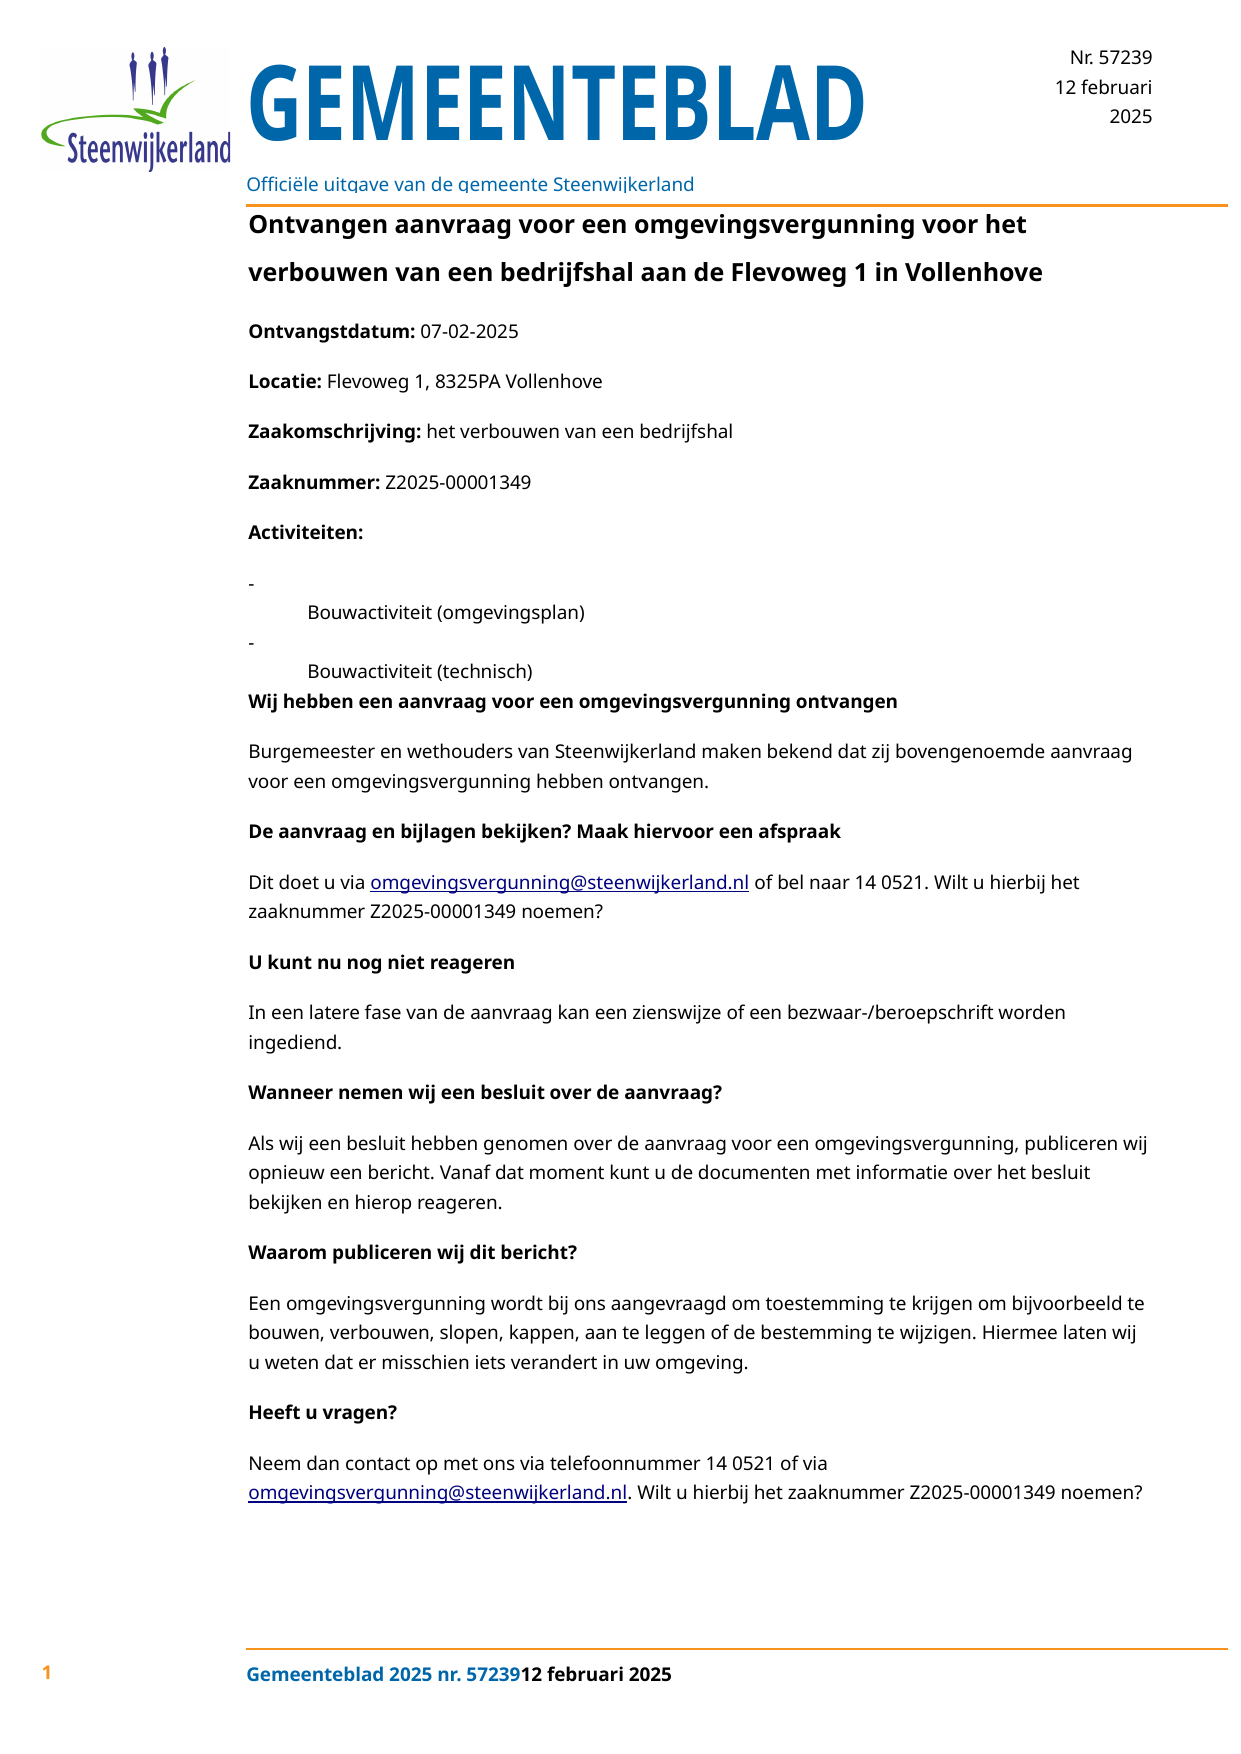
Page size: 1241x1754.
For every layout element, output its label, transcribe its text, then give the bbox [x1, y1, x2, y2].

text Neem dan contact op met ons via telefoonnummer 14 0521 of via omgevingsvergunning@steenwijkerland.nl. Wilt u hierbij het zaaknummer Z2025-00001349 noemen? [248, 1450, 1152, 1505]
text Dit doet u via omgevingsvergunning@steenwijkerland.nl of bel naar 14 0521. Wilt u hierbij het zaaknummer Z2025-00001349 noemen? [248, 869, 1152, 924]
text Waarom publiceren wij dit bericht? [248, 1239, 1152, 1265]
picture [41, 47, 231, 172]
text Burgemeester en wethouders van Steenwijkerland maken bekend dat zij bovengenoemde aanvraag voor een omgevingsvergunning hebben ontvangen. [248, 739, 1152, 794]
list Bouwactiviteit (technisch) [248, 659, 1152, 684]
text Een omgevingsvergunning wordt bij ons aangevraagd om toestemming te krijgen om bijvoorbeeld te bouwen, verbouwen, slopen, kappen, aan te leggen of de bestemming te wijzigen. Hiermee laten wij u weten dat er misschien iets verandert in uw omgeving. [248, 1290, 1152, 1375]
text Locatie: Flevoweg 1, 8325PA Vollenhove [248, 368, 1152, 394]
text U kunt nu nog niet reageren [248, 949, 1152, 975]
text Wij hebben een aanvraag voor een omgevingsvergunning ontvangen [248, 688, 1152, 714]
text Ontvangstdatum: 07-02-2025 [248, 318, 1152, 344]
text Heeft u vragen? [248, 1399, 1152, 1425]
text In een latere fase van de aanvraag kan een zienswijze of een bezwaar-/beroepschrift worden ingediend. [248, 999, 1152, 1055]
text De aanvraag en bijlagen bekijken? Maak hiervoor een afspraak [248, 819, 1152, 844]
text Als wij een besluit hebben genomen over de aanvraag voor een omgevingsvergunning, publiceren wij opnieuw een bericht. Vanaf dat moment kunt u de documenten met informatie over het besluit bekijken en hierop reageren. [248, 1130, 1152, 1215]
text Zaakomschrijving: het verbouwen van een bedrijfshal [248, 419, 1152, 444]
list Bouwactiviteit (omgevingsplan) [248, 599, 1152, 625]
text Wanneer nemen wij een besluit over de aanvraag? [248, 1079, 1152, 1105]
text Zaaknummer: Z2025-00001349 [248, 469, 1152, 495]
text Ontvangen aanvraag voor een omgevingsvergunning voor het verbouwen van een bedrijfshal aan de Flevoweg 1 in Vollenhove [248, 207, 1152, 288]
text Activiteiten: [248, 519, 1152, 545]
